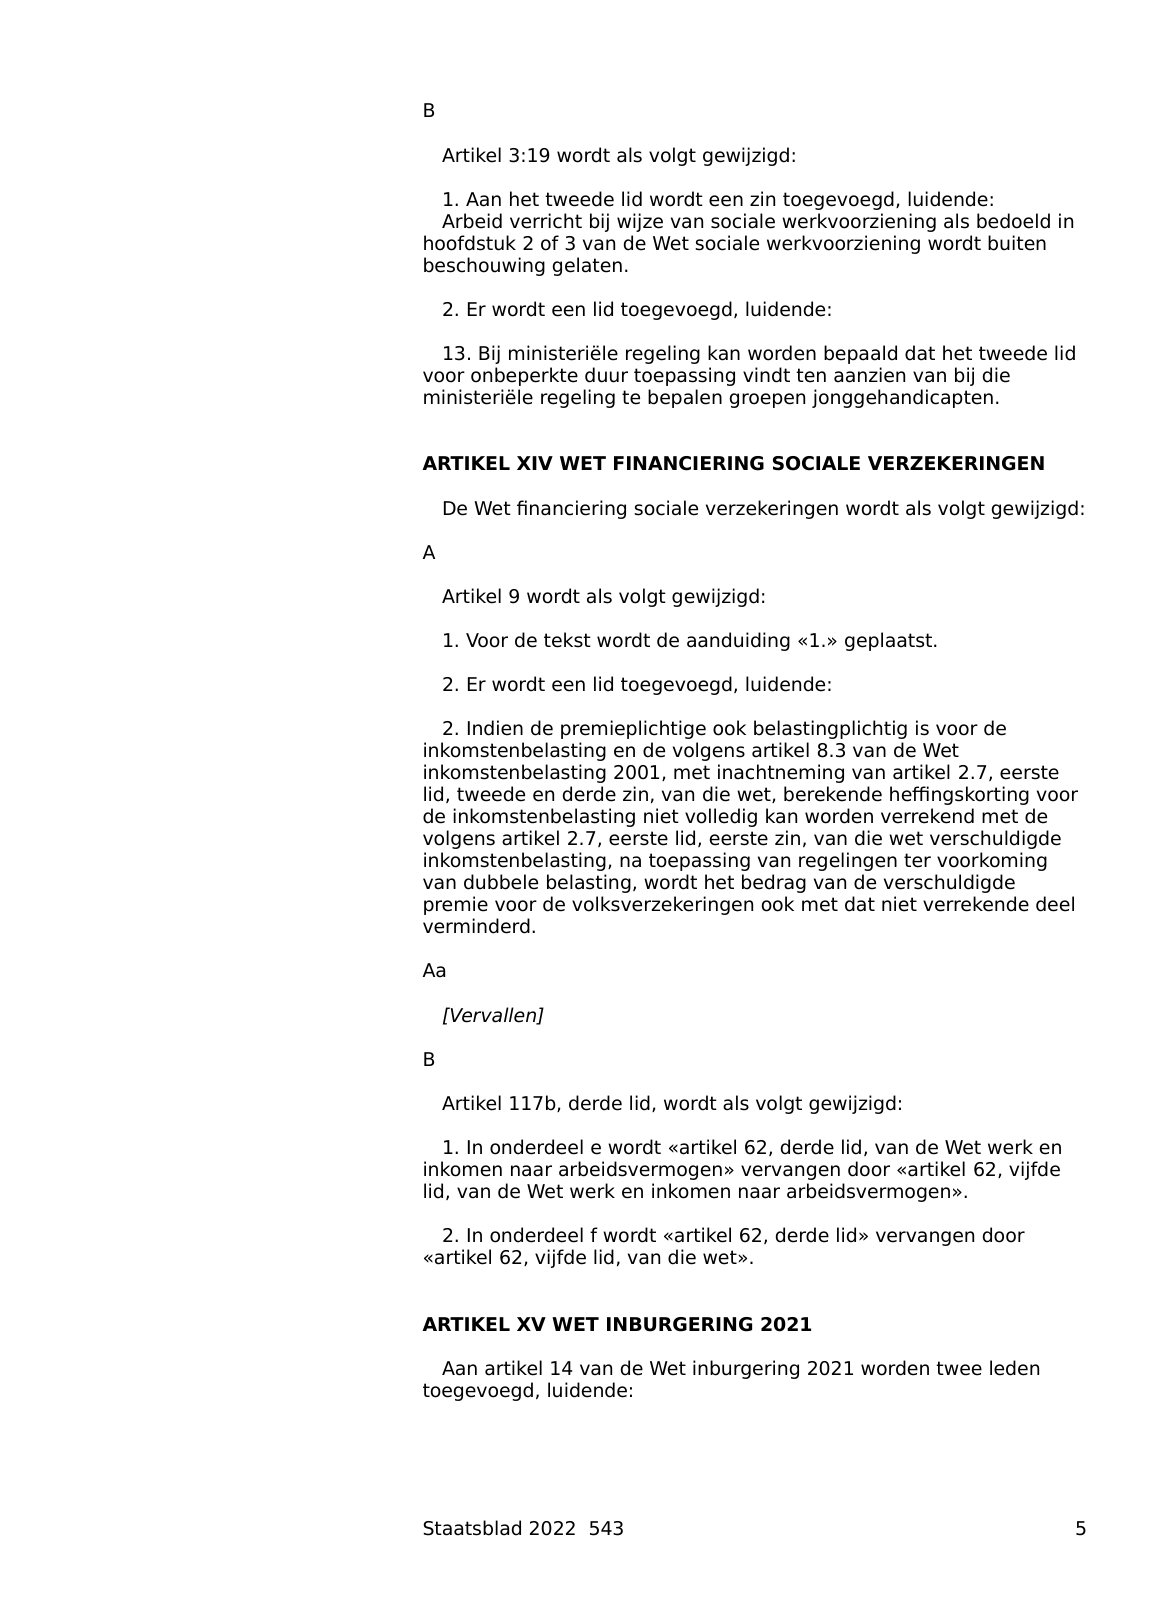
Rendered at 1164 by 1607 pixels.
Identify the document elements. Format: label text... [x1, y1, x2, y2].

text A [422, 542, 1087, 564]
text De Wet financiering sociale verzekeringen wordt als volgt gewijzigd: [422, 497, 1087, 519]
text 2. Er wordt een lid toegevoegd, luidende: [422, 299, 1087, 321]
text Artikel 117b, derde lid, wordt als volgt gewijzigd: [422, 1093, 1087, 1115]
text 1. In onderdeel e wordt «artikel 62, derde lid, van de Wet werk en inkomen naar arbeidsvermogen» vervangen door «artikel 62, vijfde lid, van de Wet werk en inkomen naar arbeidsvermogen». [422, 1137, 1087, 1203]
text 2. Indien de premieplichtige ook belastingplichtig is voor de inkomstenbelasting en de volgens artikel 8.3 van de Wet inkomstenbelasting 2001, met inachtneming van artikel 2.7, eerste lid, tweede en derde zin, van die wet, berekende heffingskorting voor de inkomstenbelasting niet volledig kan worden verrekend met de volgens artikel 2.7, eerste lid, eerste zin, van die wet verschuldigde inkomstenbelasting, na toepassing van regelingen ter voorkoming van dubbele belasting, wordt het bedrag van de verschuldigde premie voor de volksverzekeringen ook met dat niet verrekende deel verminderd. [422, 718, 1087, 938]
subtitle ARTIKEL XV WET INBURGERING 2021 [422, 1313, 1087, 1335]
text 2. Er wordt een lid toegevoegd, luidende: [422, 674, 1087, 696]
text B [422, 1049, 1087, 1071]
text Arbeid verricht bij wijze van sociale werkvoorziening als bedoeld in hoofdstuk 2 of 3 van de Wet sociale werkvoorziening wordt buiten beschouwing gelaten. [422, 211, 1087, 277]
text Artikel 9 wordt als volgt gewijzigd: [422, 586, 1087, 608]
subtitle ARTIKEL XIV WET FINANCIERING SOCIALE VERZEKERINGEN [422, 453, 1087, 475]
text 1. Aan het tweede lid wordt een zin toegevoegd, luidende: [422, 189, 1087, 211]
text 2. In onderdeel f wordt «artikel 62, derde lid» vervangen door «artikel 62, vijfde lid, van die wet». [422, 1225, 1087, 1269]
text 13. Bij ministeriële regeling kan worden bepaald dat het tweede lid voor onbeperkte duur toepassing vindt ten aanzien van bij die ministeriële regeling te bepalen groepen jonggehandicapten. [422, 343, 1087, 409]
text [Vervallen] [422, 1004, 1087, 1026]
text 1. Voor de tekst wordt de aanduiding «1.» geplaatst. [422, 630, 1087, 652]
text Aan artikel 14 van de Wet inburgering 2021 worden twee leden toegevoegd, luidende: [422, 1358, 1087, 1402]
text Aa [422, 960, 1087, 982]
text B [422, 100, 1087, 122]
text Artikel 3:19 wordt als volgt gewijzigd: [422, 144, 1087, 167]
